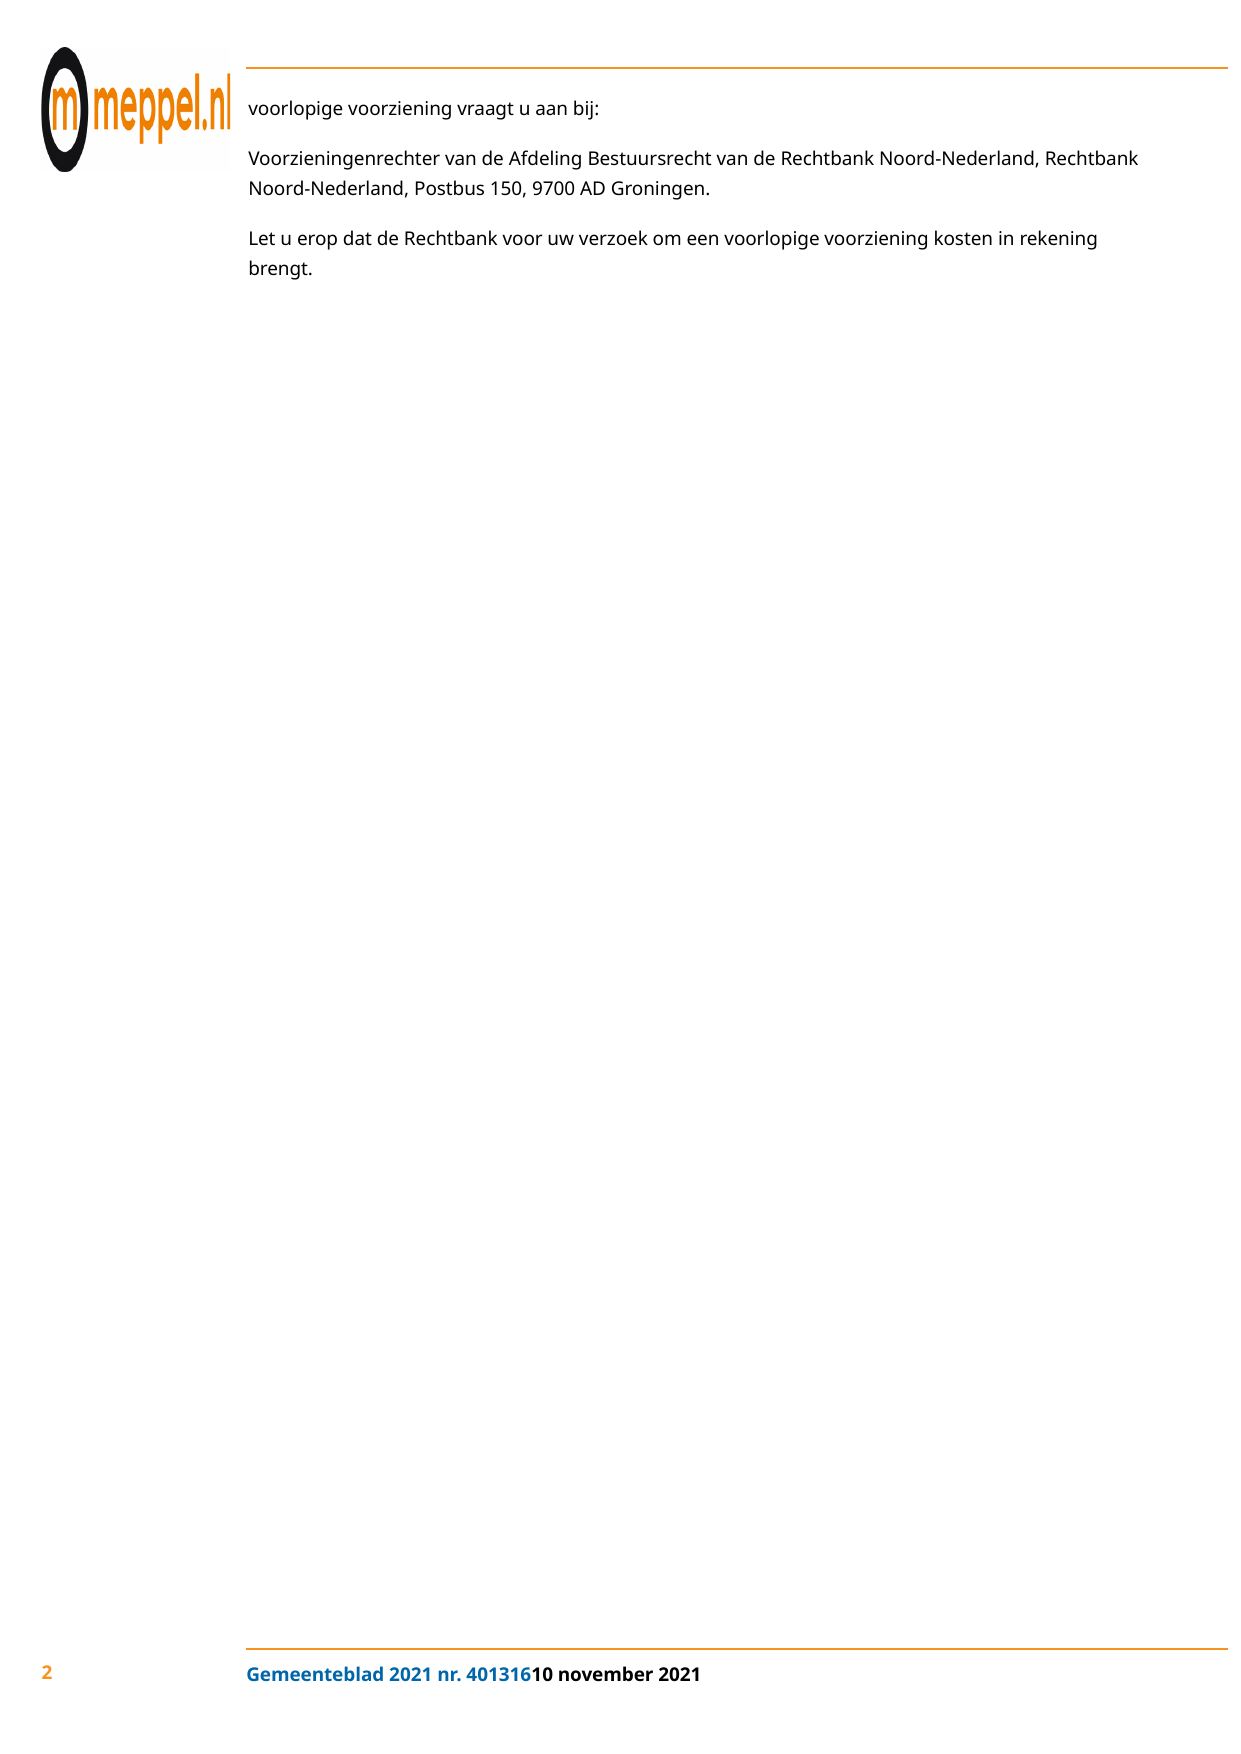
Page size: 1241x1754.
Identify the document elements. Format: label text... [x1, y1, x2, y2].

picture [41, 47, 231, 172]
text Voorzieningenrechter van de Afdeling Bestuursrecht van de Rechtbank Noord-Nederland, Rechtbank Noord-Nederland, Postbus 150, 9700 AD Groningen. [248, 145, 1152, 201]
text Let u erop dat de Rechtbank voor uw verzoek om een voorlopige voorziening kosten in rekening brengt. [248, 225, 1152, 281]
text voorlopige voorziening vraagt u aan bij: [248, 95, 1152, 121]
